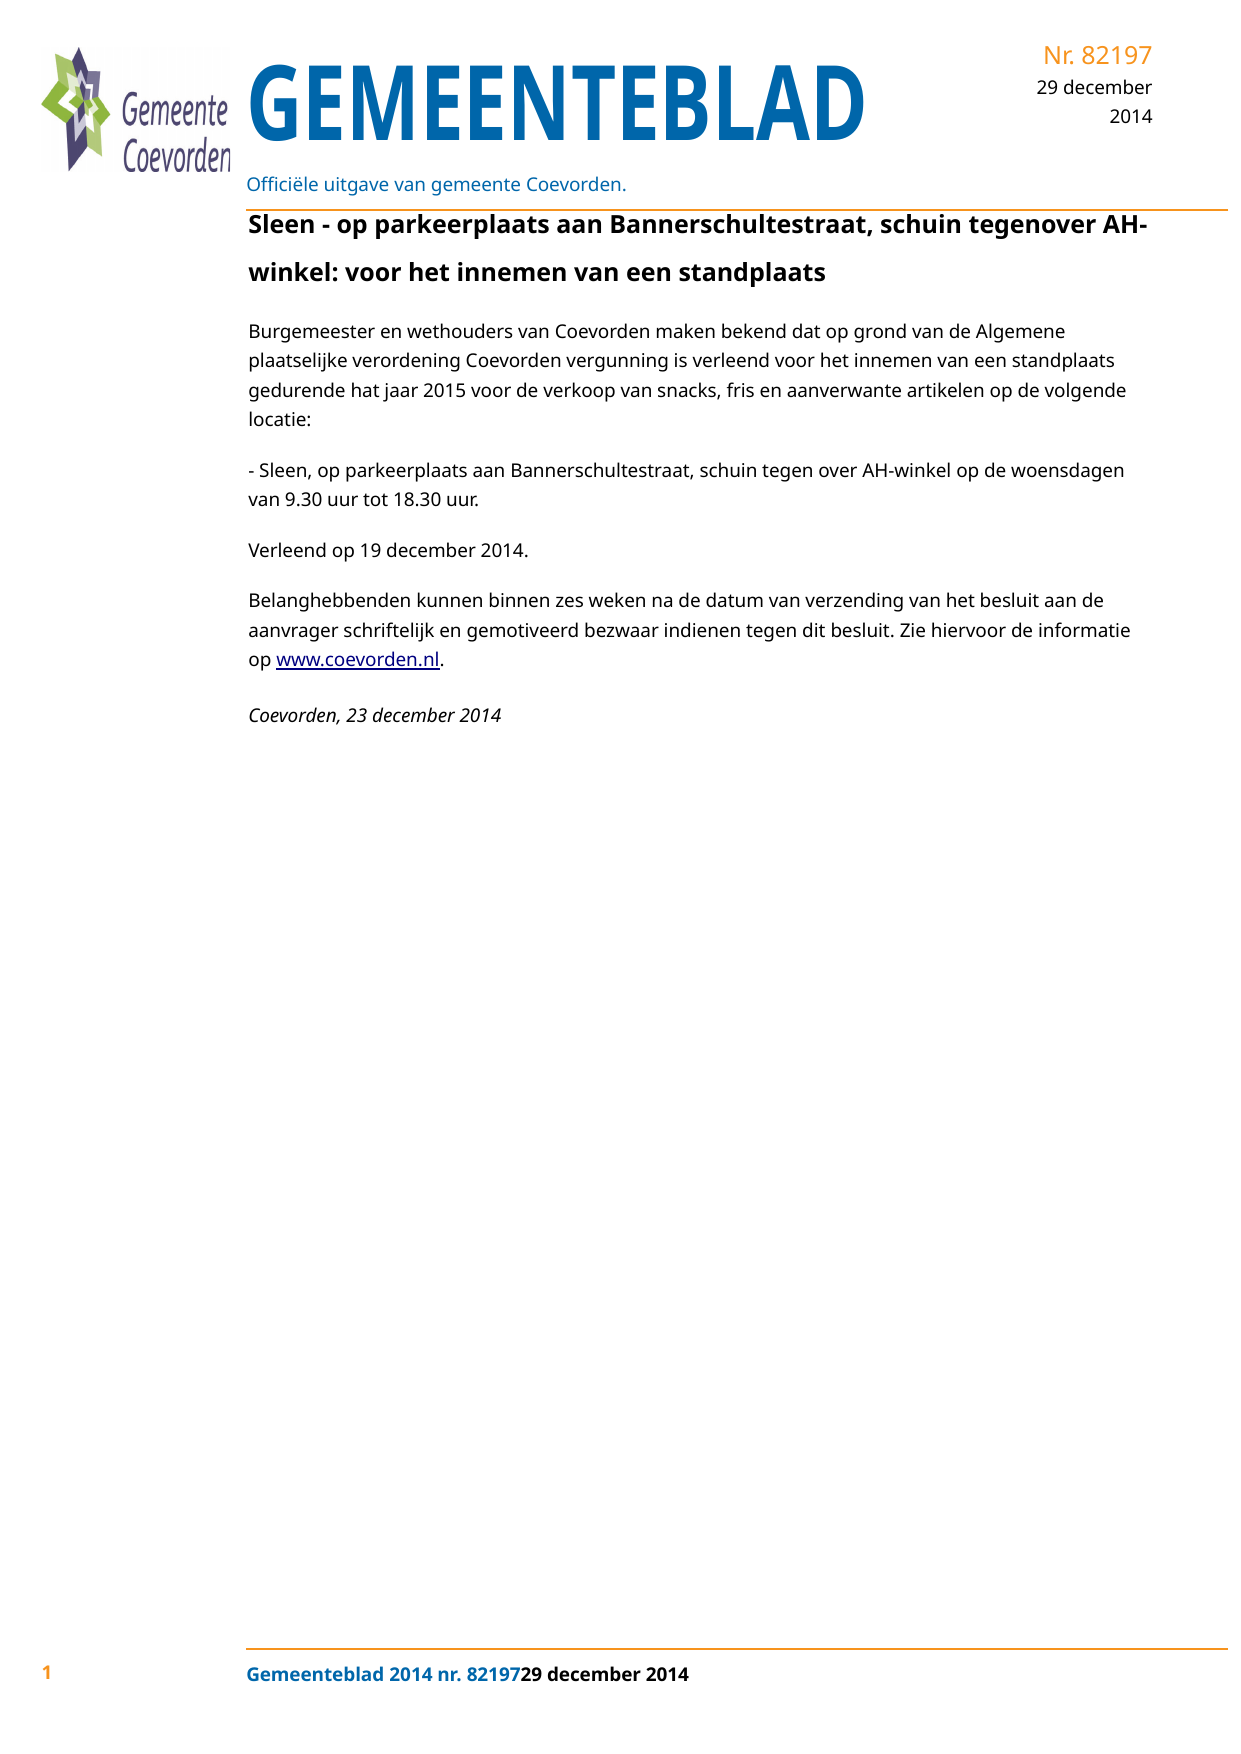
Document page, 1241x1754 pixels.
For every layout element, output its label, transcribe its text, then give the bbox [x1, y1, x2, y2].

picture [41, 47, 231, 172]
text Belanghebbenden kunnen binnen zes weken na de datum van verzending van het besluit aan de aanvrager schriftelijk en gemotiveerd bezwaar indienen tegen dit besluit. Zie hiervoor de informatie op www.coevorden.nl. [248, 587, 1152, 672]
text - Sleen, op parkeerplaats aan Bannerschultestraat, schuin tegen over AH-winkel op de woensdagen van 9.30 uur tot 18.30 uur. [248, 457, 1152, 512]
text Verleend op 19 december 2014. [248, 537, 1152, 563]
text Coevorden, 23 december 2014 [248, 702, 1152, 728]
text Sleen - op parkeerplaats aan Bannerschultestraat, schuin tegenover AH-winkel: voor het innemen van een standplaats [248, 211, 1152, 288]
text Burgemeester en wethouders van Coevorden maken bekend dat op grond van de Algemene plaatselijke verordening Coevorden vergunning is verleend voor het innemen van een standplaats gedurende hat jaar 2015 voor de verkoop van snacks, fris en aanverwante artikelen op de volgende locatie: [248, 318, 1152, 432]
